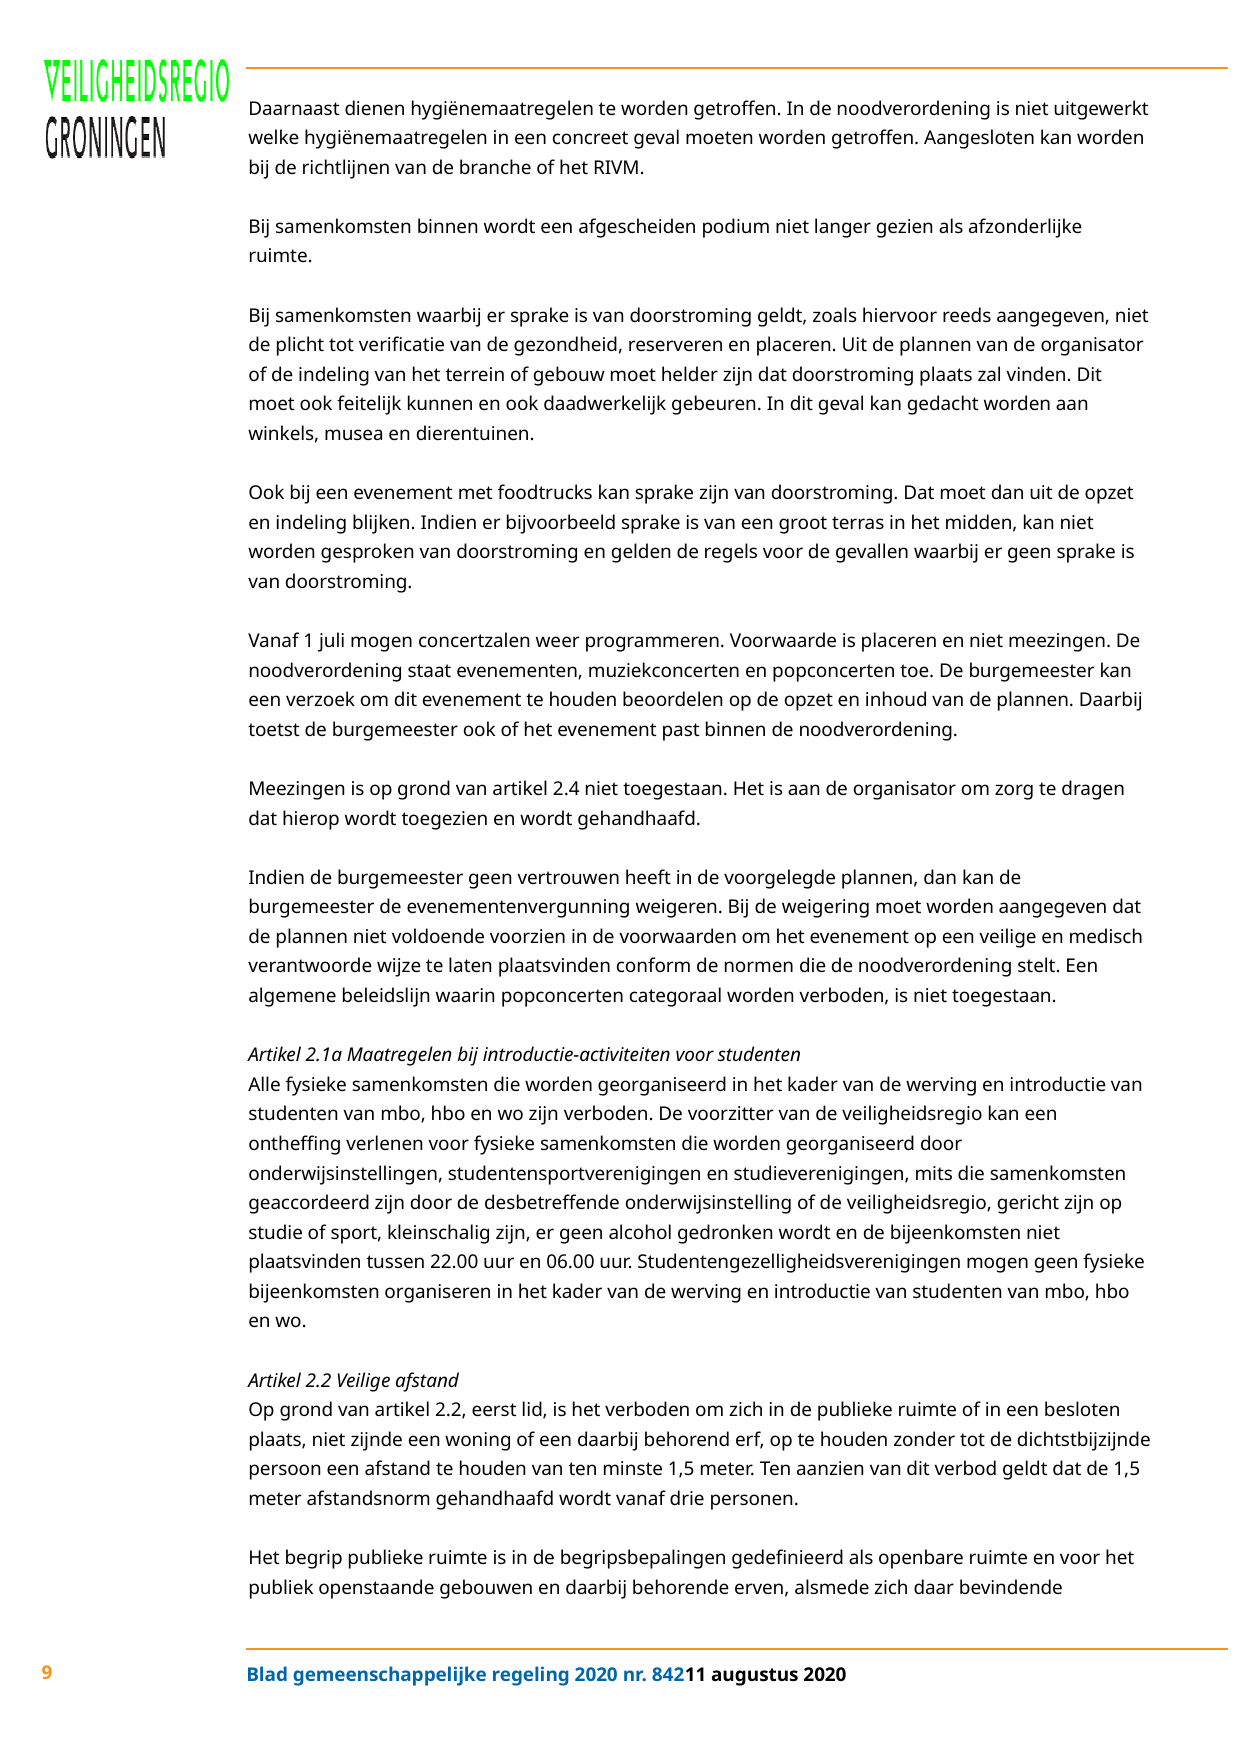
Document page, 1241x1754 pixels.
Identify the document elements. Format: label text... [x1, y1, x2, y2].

text Daarnaast dienen hygiënemaatregelen te worden getroffen. In de noodverordening is niet uitgewerkt welke hygiënemaatregelen in een concreet geval moeten worden getroffen. Aangesloten kan worden bij de richtlijnen van de branche of het RIVM. [248, 95, 1152, 180]
text Bij samenkomsten waarbij er sprake is van doorstroming geldt, zoals hiervoor reeds aangegeven, niet de plicht tot verificatie van de gezondheid, reserveren en placeren. Uit de plannen van de organisator of de indeling van het terrein of gebouw moet helder zijn dat doorstroming plaats zal vinden. Dit moet ook feitelijk kunnen en ook daadwerkelijk gebeuren. In dit geval kan gedacht worden aan winkels, musea en dierentuinen. [248, 302, 1152, 446]
text Op grond van artikel 2.2, eerst lid, is het verboden om zich in de publieke ruimte of in een besloten plaats, niet zijnde een woning of een daarbij behorend erf, op te houden zonder tot de dichtstbijzijnde persoon een afstand te houden van ten minste 1,5 meter. Ten aanzien van dit verbod geldt dat de 1,5 meter afstandsnorm gehandhaafd wordt vanaf drie personen. [248, 1396, 1152, 1511]
text Het begrip publieke ruimte is in de begripsbepalingen gedefinieerd als openbare ruimte en voor het publiek openstaande gebouwen en daarbij behorende erven, alsmede zich daar bevindende [248, 1544, 1152, 1600]
text Indien de burgemeester geen vertrouwen heeft in de voorgelegde plannen, dan kan de burgemeester de evenementenvergunning weigeren. Bij de weigering moet worden aangegeven dat de plannen niet voldoende voorzien in de voorwaarden om het evenement op een veilige en medisch verantwoorde wijze te laten plaatsvinden conform de normen die de noodverordening stelt. Een algemene beleidslijn waarin popconcerten categoraal worden verboden, is niet toegestaan. [248, 864, 1152, 1008]
text Artikel 2.2 Veilige afstand [248, 1367, 1152, 1393]
text Meezingen is op grond van artikel 2.4 niet toegestaan. Het is aan de organisator om zorg te dragen dat hierop wordt toegezien en wordt gehandhaafd. [248, 775, 1152, 831]
text Vanaf 1 juli mogen concertzalen weer programmeren. Voorwaarde is placeren en niet meezingen. De noodverordening staat evenementen, muziekconcerten en popconcerten toe. De burgemeester kan een verzoek om dit evenement te houden beoordelen op de opzet en inhoud van de plannen. Daarbij toetst de burgemeester ook of het evenement past binnen de noodverordening. [248, 627, 1152, 742]
text Artikel 2.1a Maatregelen bij introductie-activiteiten voor studenten [248, 1041, 1152, 1067]
text Ook bij een evenement met foodtrucks kan sprake zijn van doorstroming. Dat moet dan uit de opzet en indeling blijken. Indien er bijvoorbeeld sprake is van een groot terras in het midden, kan niet worden gesproken van doorstroming en gelden de regels voor de gevallen waarbij er geen sprake is van doorstroming. [248, 479, 1152, 594]
picture [41, 47, 231, 172]
text Alle fysieke samenkomsten die worden georganiseerd in het kader van de werving en introductie van studenten van mbo, hbo en wo zijn verboden. De voorzitter van de veiligheidsregio kan een ontheffing verlenen voor fysieke samenkomsten die worden georganiseerd door onderwijsinstellingen, studentensportverenigingen en studieverenigingen, mits die samenkomsten geaccordeerd zijn door de desbetreffende onderwijsinstelling of de veiligheidsregio, gericht zijn op studie of sport, kleinschalig zijn, er geen alcohol gedronken wordt en de bijeenkomsten niet plaatsvinden tussen 22.00 uur en 06.00 uur. Studentengezelligheidsverenigingen mogen geen fysieke bijeenkomsten organiseren in het kader van de werving en introductie van studenten van mbo, hbo en wo. [248, 1071, 1152, 1333]
text Bij samenkomsten binnen wordt een afgescheiden podium niet langer gezien als afzonderlijke ruimte. [248, 213, 1152, 268]
